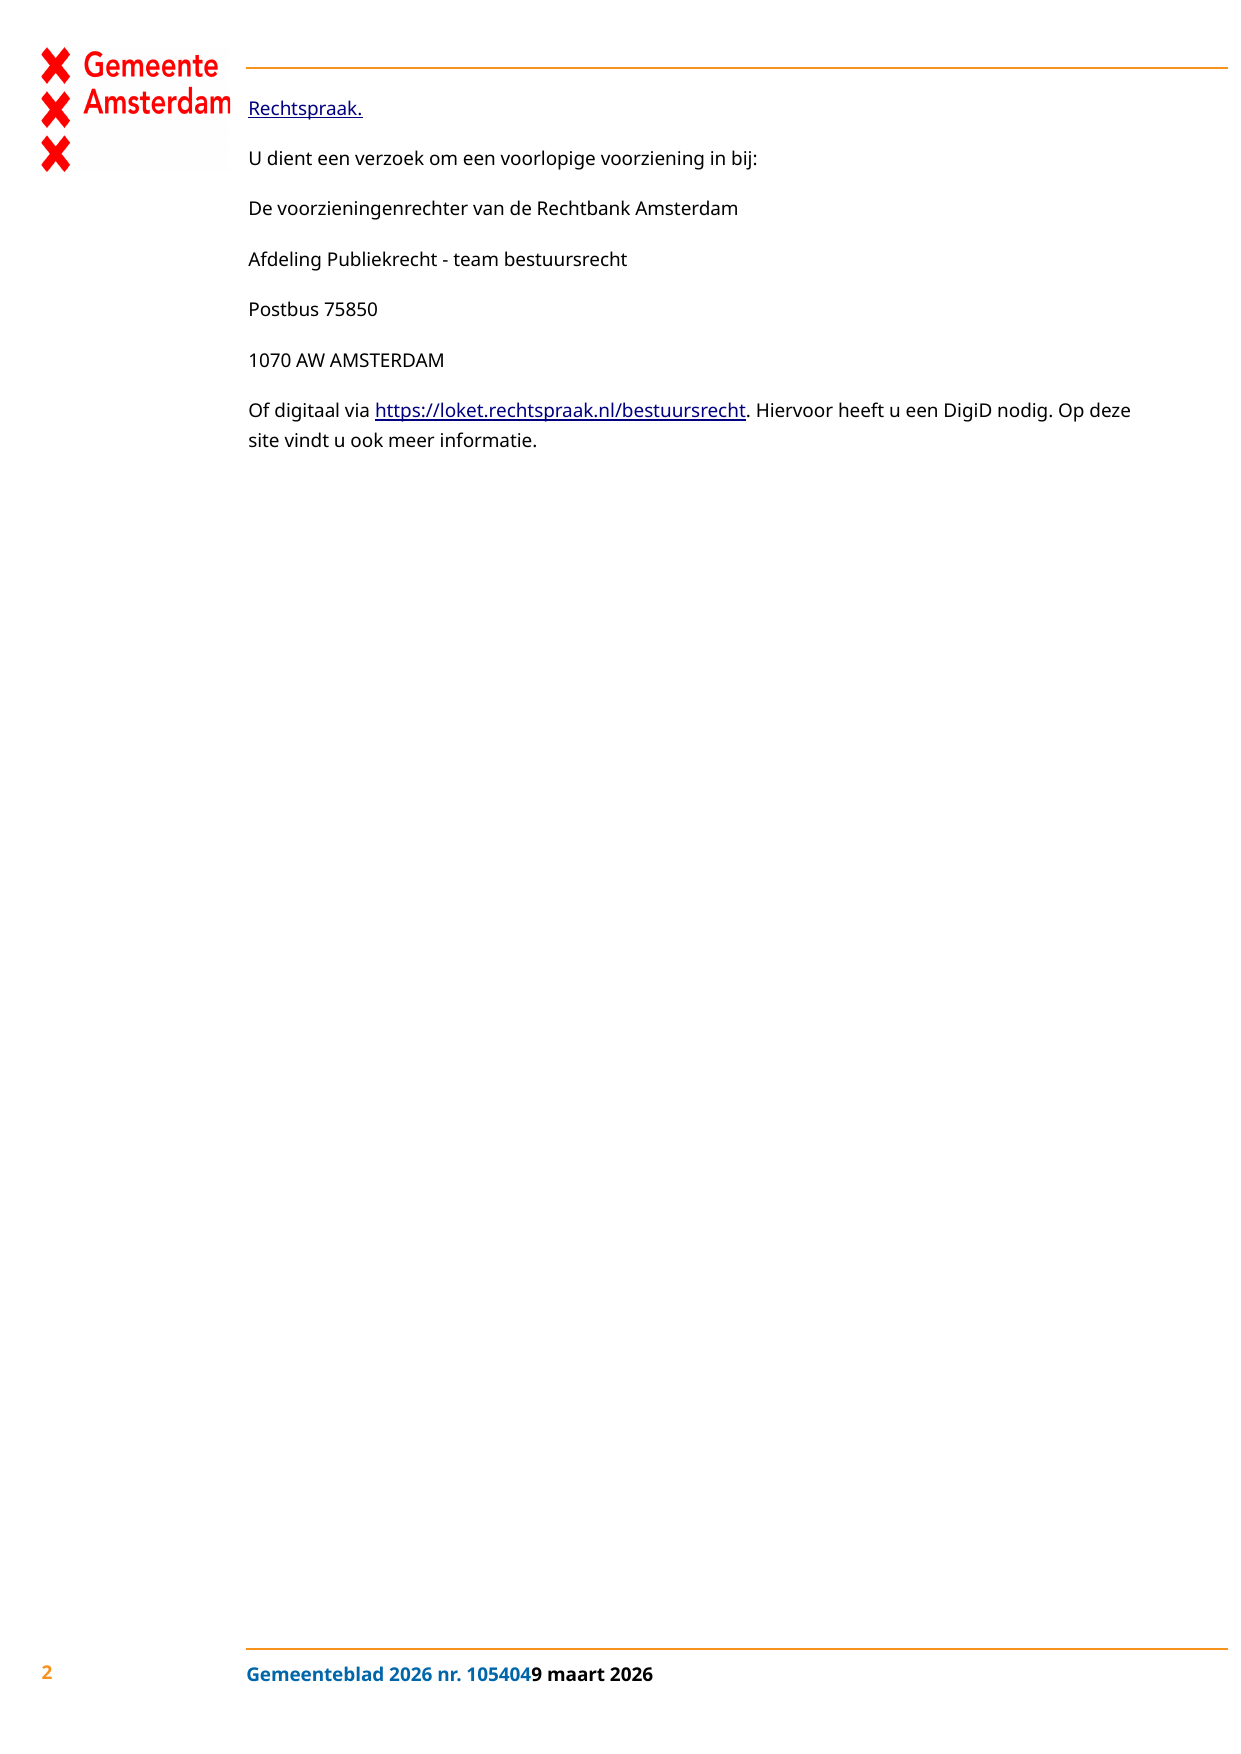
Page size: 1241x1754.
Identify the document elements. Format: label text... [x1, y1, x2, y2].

text U dient een verzoek om een voorlopige voorziening in bij: [248, 145, 1152, 171]
text Rechtspraak. [248, 95, 1152, 121]
text De voorzieningenrechter van de Rechtbank Amsterdam [248, 196, 1152, 221]
text Afdeling Publiekrecht - team bestuursrecht [248, 246, 1152, 272]
text 1070 AW AMSTERDAM [248, 347, 1152, 373]
text Of digitaal via https://loket.rechtspraak.nl/bestuursrecht. Hiervoor heeft u een DigiD nodig. Op deze site vindt u ook meer informatie. [248, 397, 1152, 453]
picture [41, 47, 231, 172]
text Postbus 75850 [248, 296, 1152, 322]
